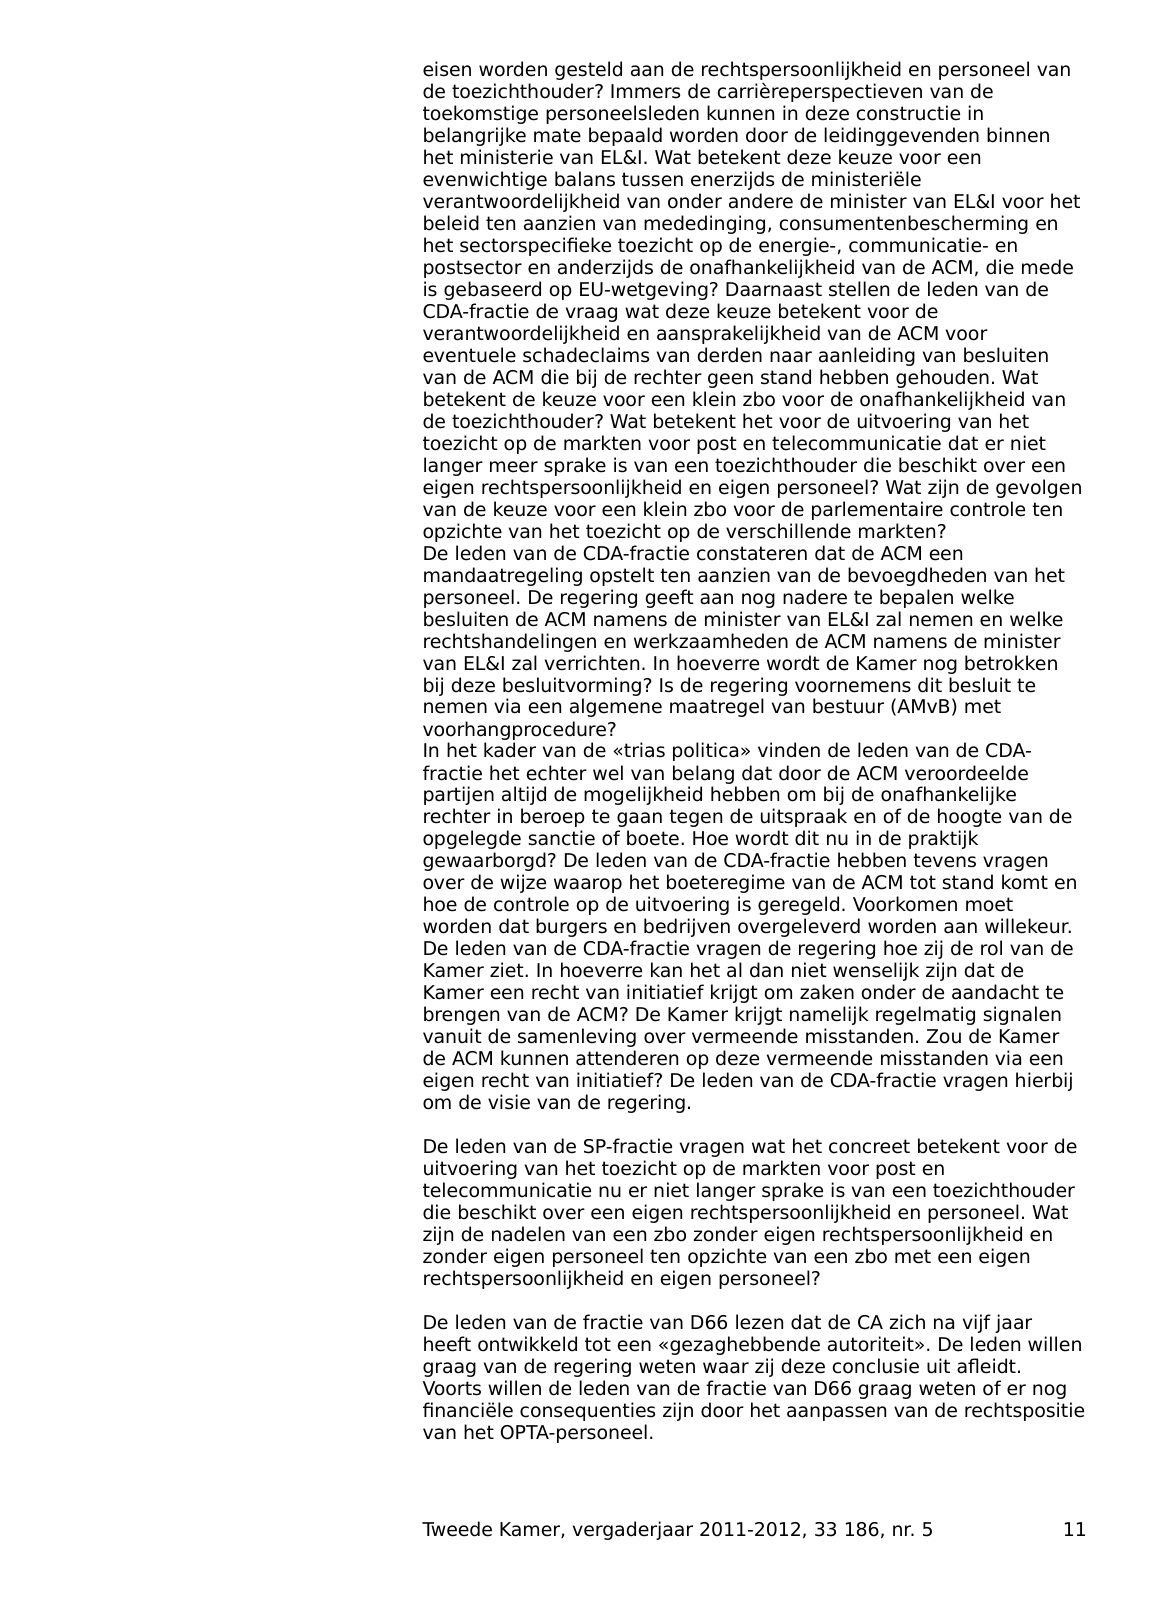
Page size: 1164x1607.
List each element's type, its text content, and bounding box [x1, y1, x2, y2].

text De leden van de CDA-fractie constateren dat de ACM een mandaatregeling opstelt ten aanzien van de bevoegdheden van het personeel. De regering geeft aan nog nadere te bepalen welke besluiten de ACM namens de minister van EL&I zal nemen en welke rechtshandelingen en werkzaamheden de ACM namens de minister van EL&I zal verrichten. In hoeverre wordt de Kamer nog betrokken bij deze besluitvorming? Is de regering voornemens dit besluit te nemen via een algemene maatregel van bestuur (AMvB) met voorhangprocedure? [422, 543, 1087, 740]
text eisen worden gesteld aan de rechtspersoonlijkheid en personeel van de toezichthouder? Immers de carrièreperspectieven van de toekomstige personeelsleden kunnen in deze constructie in belangrijke mate bepaald worden door de leidinggevenden binnen het ministerie van EL&I. Wat betekent deze keuze voor een evenwichtige balans tussen enerzijds de ministeriële verantwoordelijkheid van onder andere de minister van EL&I voor het beleid ten aanzien van mededinging, consumentenbescherming en het sectorspecifieke toezicht op de energie-, communicatie- en postsector en anderzijds de onafhankelijkheid van de ACM, die mede is gebaseerd op EU-wetgeving? Daarnaast stellen de leden van de CDA-fractie de vraag wat deze keuze betekent voor de verantwoordelijkheid en aansprakelijkheid van de ACM voor eventuele schadeclaims van derden naar aanleiding van besluiten van de ACM die bij de rechter geen stand hebben gehouden. Wat betekent de keuze voor een klein zbo voor de onafhankelijkheid van de toezichthouder? Wat betekent het voor de uitvoering van het toezicht op de markten voor post en telecommunicatie dat er niet langer meer sprake is van een toezichthouder die beschikt over een eigen rechtspersoonlijkheid en eigen personeel? Wat zijn de gevolgen van de keuze voor een klein zbo voor de parlementaire controle ten opzichte van het toezicht op de verschillende markten? [422, 59, 1087, 543]
text De leden van de fractie van D66 lezen dat de CA zich na vijf jaar heeft ontwikkeld tot een «gezaghebbende autoriteit». De leden willen graag van de regering weten waar zij deze conclusie uit afleidt. Voorts willen de leden van de fractie van D66 graag weten of er nog financiële consequenties zijn door het aanpassen van de rechtspositie van het OPTA-personeel. [422, 1312, 1087, 1444]
text De leden van de SP-fractie vragen wat het concreet betekent voor de uitvoering van het toezicht op de markten voor post en telecommunicatie nu er niet langer sprake is van een toezichthouder die beschikt over een eigen rechtspersoonlijkheid en personeel. Wat zijn de nadelen van een zbo zonder eigen rechtspersoonlijkheid en zonder eigen personeel ten opzichte van een zbo met een eigen rechtspersoonlijkheid en eigen personeel? [422, 1136, 1087, 1290]
text In het kader van de «trias politica» vinden de leden van de CDA-fractie het echter wel van belang dat door de ACM veroordeelde partijen altijd de mogelijkheid hebben om bij de onafhankelijke rechter in beroep te gaan tegen de uitspraak en of de hoogte van de opgelegde sanctie of boete. Hoe wordt dit nu in de praktijk gewaarborgd? De leden van de CDA-fractie hebben tevens vragen over de wijze waarop het boeteregime van de ACM tot stand komt en hoe de controle op de uitvoering is geregeld. Voorkomen moet worden dat burgers en bedrijven overgeleverd worden aan willekeur. [422, 740, 1087, 938]
text De leden van de CDA-fractie vragen de regering hoe zij de rol van de Kamer ziet. In hoeverre kan het al dan niet wenselijk zijn dat de Kamer een recht van initiatief krijgt om zaken onder de aandacht te brengen van de ACM? De Kamer krijgt namelijk regelmatig signalen vanuit de samenleving over vermeende misstanden. Zou de Kamer de ACM kunnen attenderen op deze vermeende misstanden via een eigen recht van initiatief? De leden van de CDA-fractie vragen hierbij om de visie van de regering. [422, 938, 1087, 1114]
